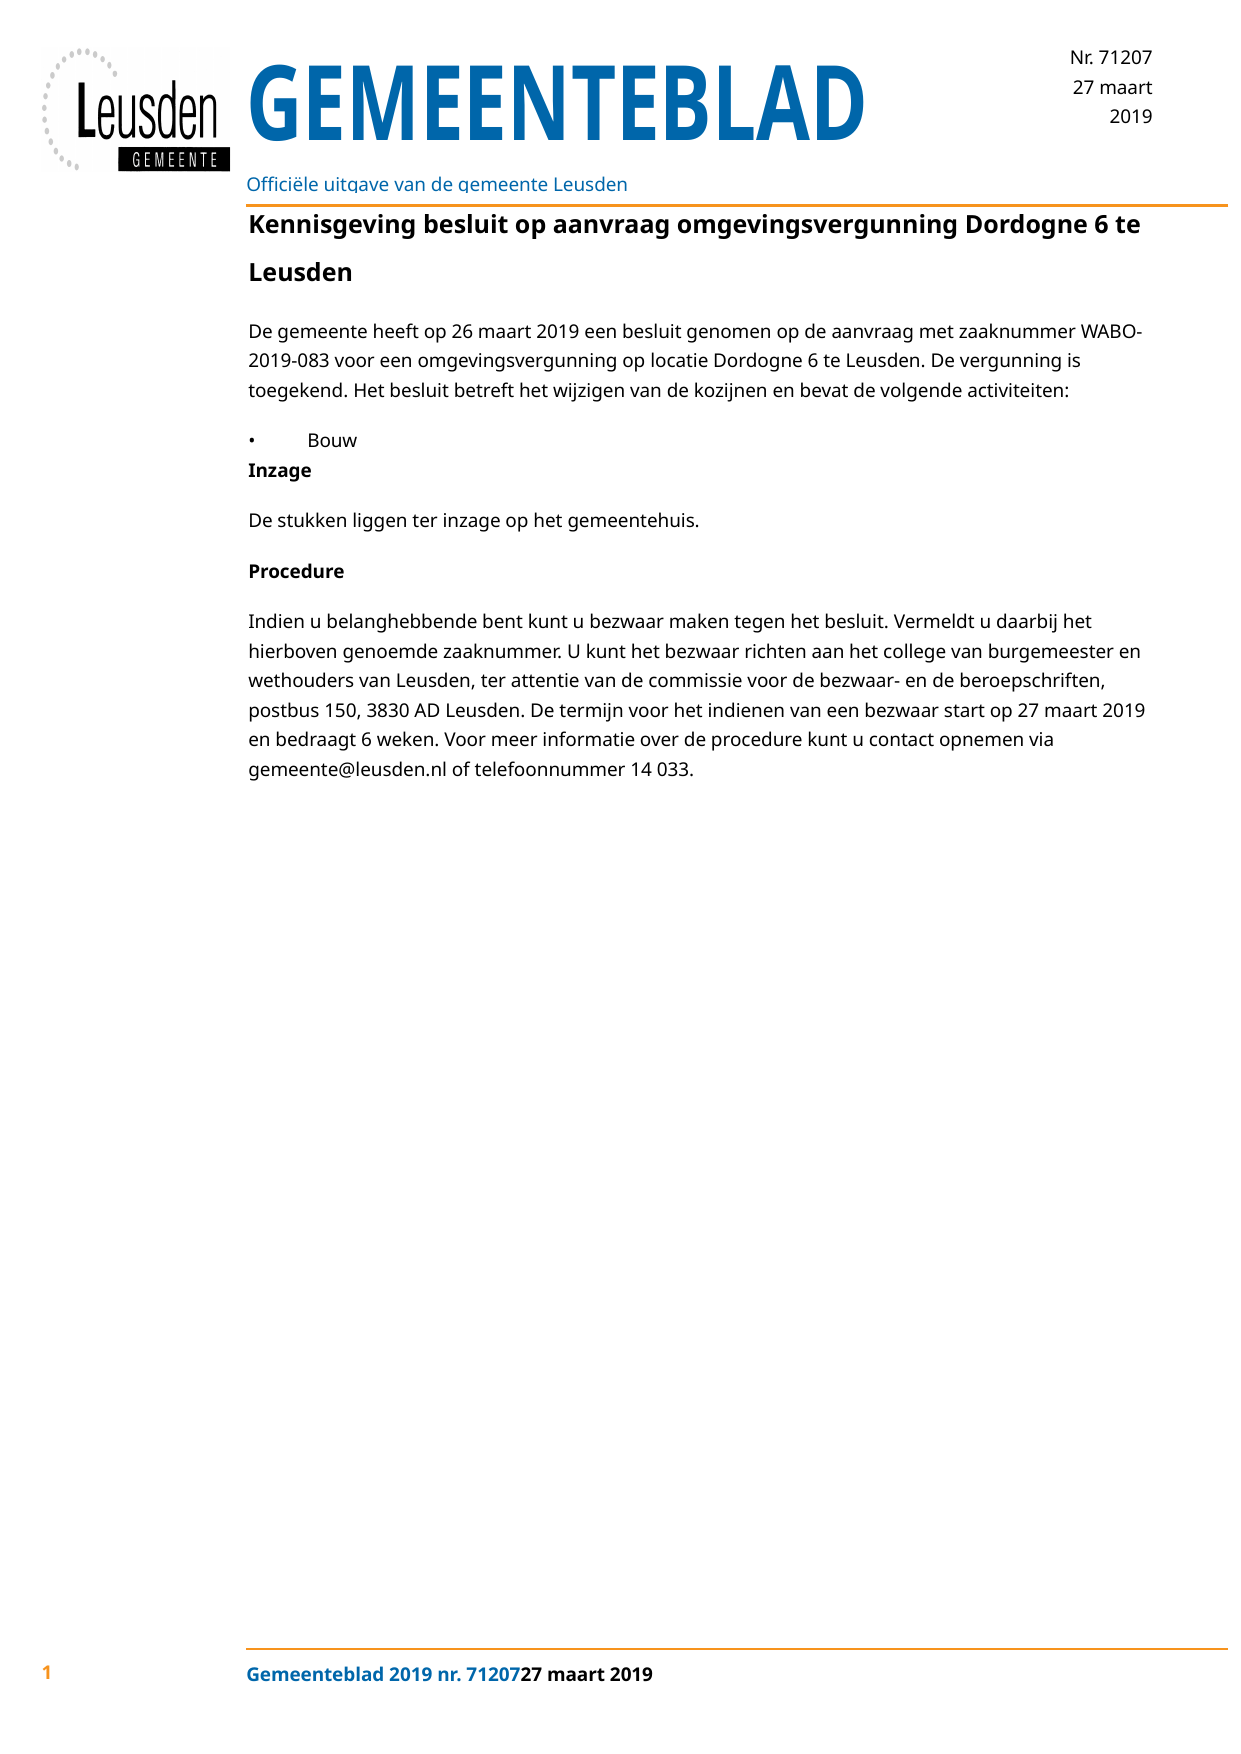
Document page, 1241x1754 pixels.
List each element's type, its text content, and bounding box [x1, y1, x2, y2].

text De gemeente heeft op 26 maart 2019 een besluit genomen op de aanvraag met zaaknummer WABO-2019-083 voor een omgevingsvergunning op locatie Dordogne 6 te Leusden. De vergunning is toegekend. Het besluit betreft het wijzigen van de kozijnen en bevat de volgende activiteiten: [248, 318, 1152, 403]
text De stukken liggen ter inzage op het gemeentehuis. [248, 507, 1152, 533]
text Indien u belanghebbende bent kunt u bezwaar maken tegen het besluit. Vermeldt u daarbij het hierboven genoemde zaaknummer. U kunt het bezwaar richten aan het college van burgemeester en wethouders van Leusden, ter attentie van de commissie voor de bezwaar- en de beroepschriften, postbus 150, 3830 AD Leusden. De termijn voor het indienen van een bezwaar start op 27 maart 2019 en bedraagt 6 weken. Voor meer informatie over de procedure kunt u contact opnemen via gemeente@leusden.nl of telefoonnummer 14 033. [248, 608, 1152, 782]
text Inzage [248, 457, 1152, 483]
list Bouw [248, 427, 1152, 453]
picture [41, 47, 231, 172]
text Kennisgeving besluit op aanvraag omgevingsvergunning Dordogne 6 te Leusden [248, 207, 1152, 288]
text Procedure [248, 558, 1152, 584]
